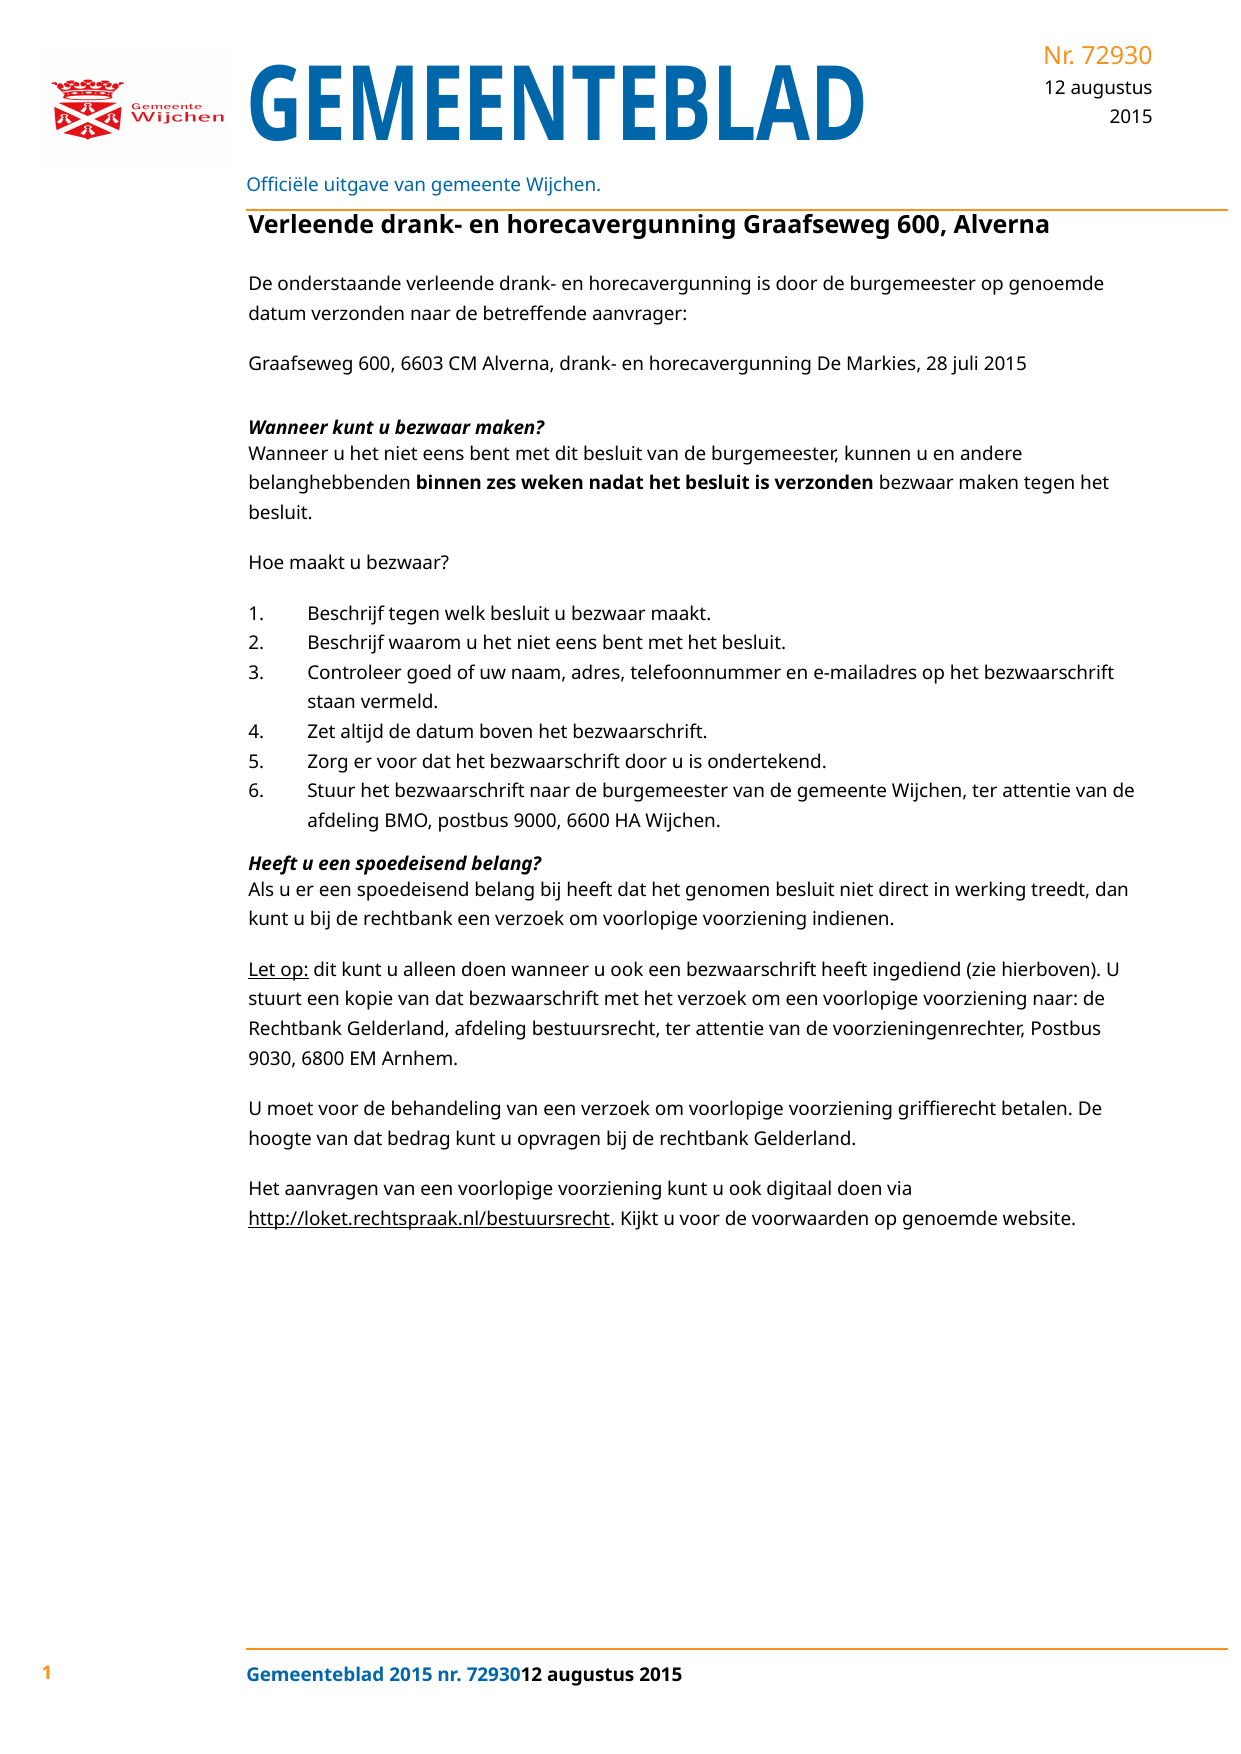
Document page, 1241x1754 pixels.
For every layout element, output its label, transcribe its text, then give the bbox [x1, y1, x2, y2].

text Als u er een spoedeisend belang bij heeft dat het genomen besluit niet direct in werking treedt, dan kunt u bij de rechtbank een verzoek om voorlopige voorziening indienen. [248, 876, 1152, 931]
text Het aanvragen van een voorlopige voorziening kunt u ook digitaal doen via http://loket.rechtspraak.nl/bestuursrecht. Kijkt u voor de voorwaarden op genoemde website. [248, 1175, 1152, 1230]
list Beschrijf tegen welk besluit u bezwaar maakt. [248, 600, 1152, 626]
text Hoe maakt u bezwaar? [248, 549, 1152, 575]
list Stuur het bezwaarschrift naar de burgemeester van de gemeente Wijchen, ter attentie van de afdeling BMO, postbus 9000, 6600 HA Wijchen. [248, 777, 1152, 833]
text De onderstaande verleende drank- en horecavergunning is door de burgemeester op genoemde datum verzonden naar de betreffende aanvrager: [248, 270, 1152, 326]
text U moet voor de behandeling van een verzoek om voorlopige voorziening griffierecht betalen. De hoogte van dat bedrag kunt u opvragen bij de rechtbank Gelderland. [248, 1095, 1152, 1150]
picture [41, 47, 231, 172]
text Let op: dit kunt u alleen doen wanneer u ook een bezwaarschrift heeft ingediend (zie hierboven). U stuurt een kopie van dat bezwaarschrift met het verzoek om een voorlopige voorziening naar: de Rechtbank Gelderland, afdeling bestuursrecht, ter attentie van de voorzieningenrechter, Postbus 9030, 6800 EM Arnhem. [248, 956, 1152, 1070]
text Wanneer u het niet eens bent met dit besluit van de burgemeester, kunnen u en andere belanghebbenden binnen zes weken nadat het besluit is verzonden bezwaar maken tegen het besluit. [248, 440, 1152, 525]
text Heeft u een spoedeisend belang? [248, 850, 1152, 876]
list Zet altijd de datum boven het bezwaarschrift. [248, 718, 1152, 744]
list Beschrijf waarom u het niet eens bent met het besluit. [248, 629, 1152, 655]
text Graafseweg 600, 6603 CM Alverna, drank- en horecavergunning De Markies, 28 juli 2015 [248, 350, 1152, 376]
list Zorg er voor dat het bezwaarschrift door u is ondertekend. [248, 748, 1152, 774]
text Wanneer kunt u bezwaar maken? [248, 414, 1152, 440]
text Verleende drank- en horecavergunning Graafseweg 600, Alverna [248, 211, 1152, 241]
list Controleer goed of uw naam, adres, telefoonnummer en e-mailadres op het bezwaarschrift staan vermeld. [248, 659, 1152, 714]
